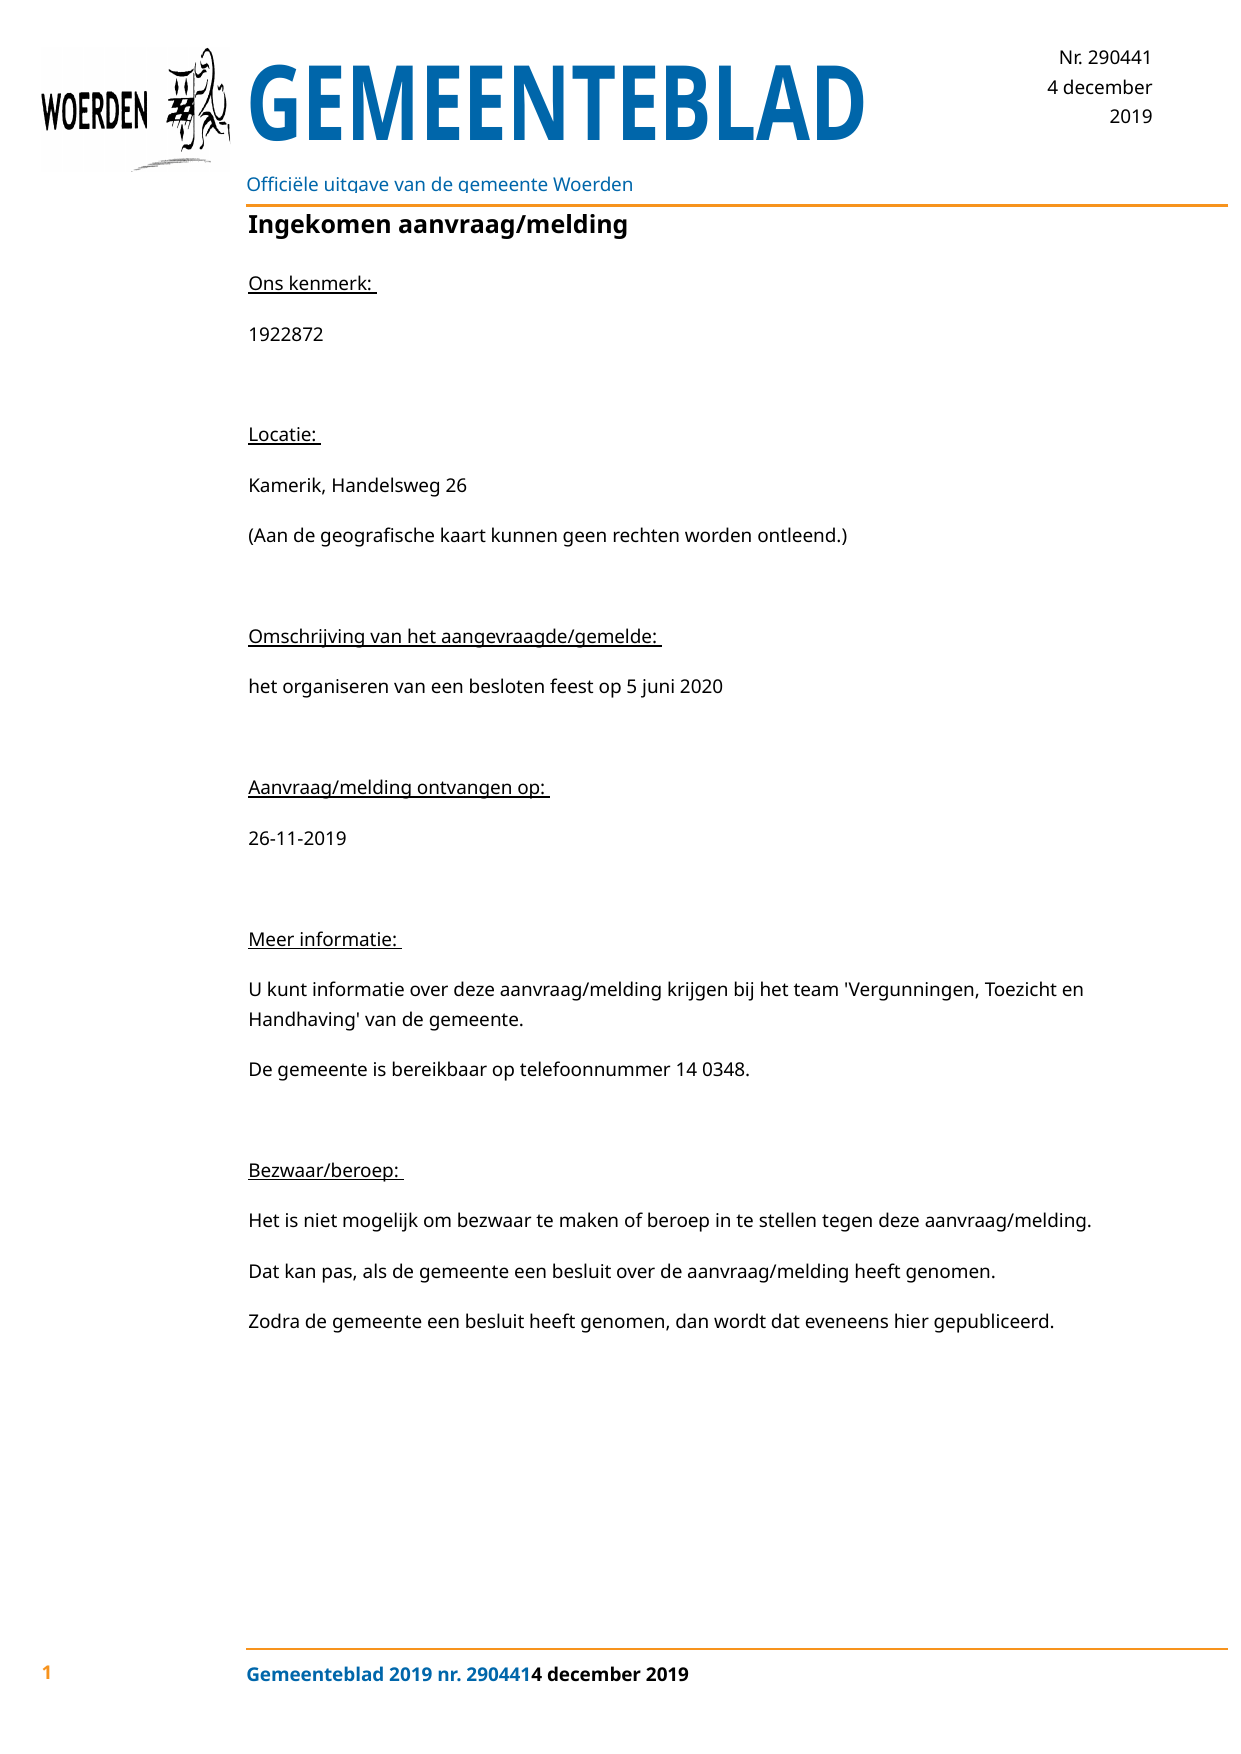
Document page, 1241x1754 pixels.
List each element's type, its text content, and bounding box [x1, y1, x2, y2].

text Omschrijving van het aangevraagde/gemelde: [248, 623, 1152, 649]
text het organiseren van een besloten feest op 5 juni 2020 [248, 674, 1152, 699]
text Ingekomen aanvraag/melding [248, 207, 1152, 241]
text Meer informatie: [248, 926, 1152, 951]
text De gemeente is bereikbaar op telefoonnummer 14 0348. [248, 1056, 1152, 1082]
text Kamerik, Handelsweg 26 [248, 472, 1152, 498]
text Ons kenmerk: [248, 270, 1152, 296]
text (Aan de geografische kaart kunnen geen rechten worden ontleend.) [248, 522, 1152, 548]
picture [41, 47, 231, 172]
text Het is niet mogelijk om bezwaar te maken of beroep in te stellen tegen deze aanvraag/melding. [248, 1207, 1152, 1233]
text Locatie: [248, 422, 1152, 447]
text Aanvraag/melding ontvangen op: [248, 774, 1152, 800]
text 1922872 [248, 321, 1152, 346]
text 26-11-2019 [248, 825, 1152, 851]
text Bezwaar/beroep: [248, 1157, 1152, 1183]
text Zodra de gemeente een besluit heeft genomen, dan wordt dat eveneens hier gepubliceerd. [248, 1308, 1152, 1334]
text Dat kan pas, als de gemeente een besluit over de aanvraag/melding heeft genomen. [248, 1258, 1152, 1283]
text U kunt informatie over deze aanvraag/melding krijgen bij het team 'Vergunningen, Toezicht en Handhaving' van de gemeente. [248, 976, 1152, 1031]
